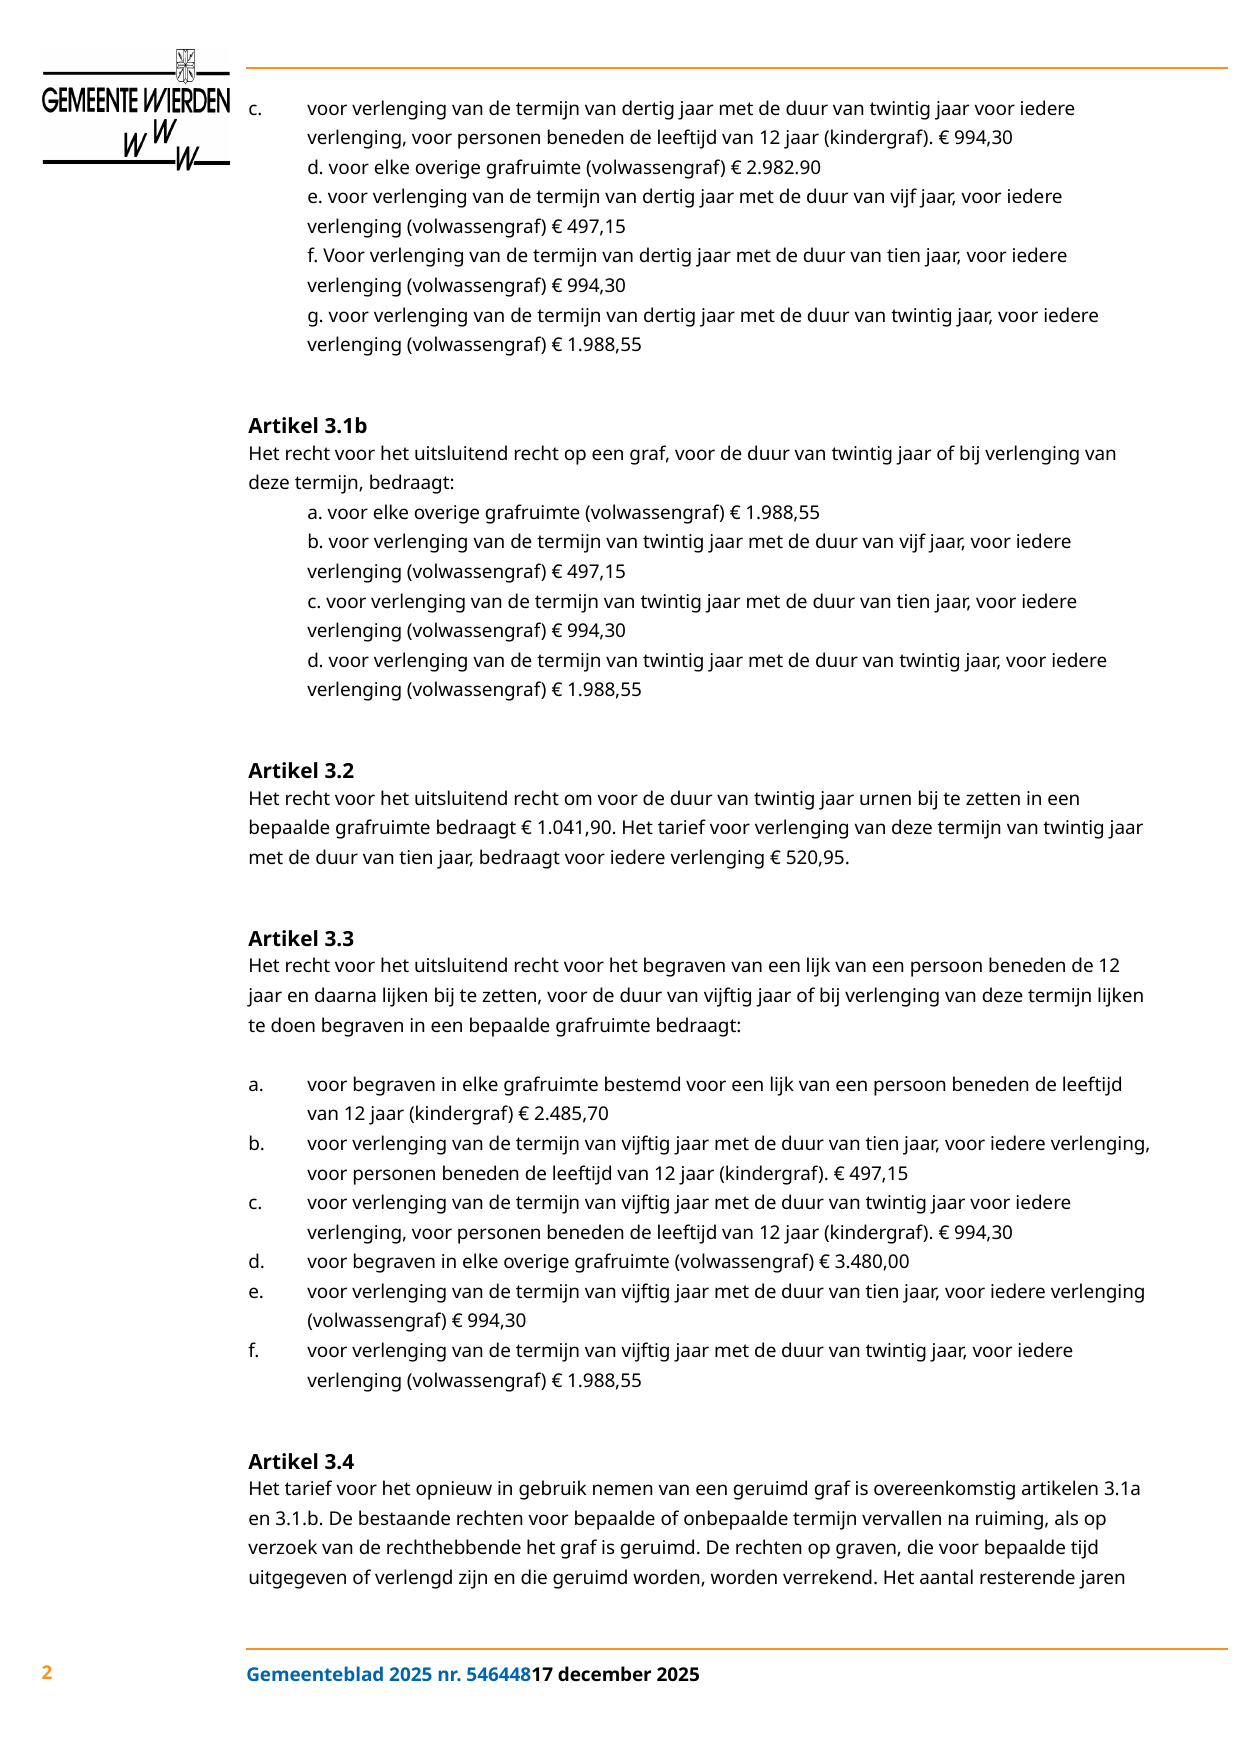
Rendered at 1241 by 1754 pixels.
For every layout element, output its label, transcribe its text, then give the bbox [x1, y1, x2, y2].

text Artikel 3.2 [248, 757, 1152, 785]
list voor verlenging van de termijn van dertig jaar met de duur van twintig jaar voor iedere verlenging, voor personen beneden de leeftijd van 12 jaar (kindergraf). € 994,30 [248, 95, 1152, 150]
list b. voor verlenging van de termijn van twintig jaar met de duur van vijf jaar, voor iedere verlenging (volwassengraf) € 497,15 [248, 529, 1152, 584]
list voor verlenging van de termijn van vijftig jaar met de duur van twintig jaar, voor iedere verlenging (volwassengraf) € 1.988,55 [248, 1337, 1152, 1392]
text Het recht voor het uitsluitend recht om voor de duur van twintig jaar urnen bij te zetten in een bepaalde grafruimte bedraagt € 1.041,90. Het tarief voor verlenging van deze termijn van twintig jaar met de duur van tien jaar, bedraagt voor iedere verlenging € 520,95. [248, 785, 1152, 870]
list voor verlenging van de termijn van vijftig jaar met de duur van tien jaar, voor iedere verlenging, voor personen beneden de leeftijd van 12 jaar (kindergraf). € 497,15 [248, 1130, 1152, 1185]
list voor verlenging van de termijn van vijftig jaar met de duur van twintig jaar voor iedere verlenging, voor personen beneden de leeftijd van 12 jaar (kindergraf). € 994,30 [248, 1189, 1152, 1244]
list c. voor verlenging van de termijn van twintig jaar met de duur van tien jaar, voor iedere verlenging (volwassengraf) € 994,30 [248, 588, 1152, 643]
list voor verlenging van de termijn van vijftig jaar met de duur van tien jaar, voor iedere verlenging (volwassengraf) € 994,30 [248, 1278, 1152, 1333]
list a. voor elke overige grafruimte (volwassengraf) € 1.988,55 [248, 499, 1152, 525]
text Artikel 3.4 [248, 1447, 1152, 1475]
list g. voor verlenging van de termijn van dertig jaar met de duur van twintig jaar, voor iedere verlenging (volwassengraf) € 1.988,55 [248, 302, 1152, 357]
list d. voor verlenging van de termijn van twintig jaar met de duur van twintig jaar, voor iedere verlenging (volwassengraf) € 1.988,55 [248, 647, 1152, 702]
list f. Voor verlenging van de termijn van dertig jaar met de duur van tien jaar, voor iedere verlenging (volwassengraf) € 994,30 [248, 243, 1152, 298]
text Artikel 3.1b [248, 411, 1152, 440]
list voor begraven in elke grafruimte bestemd voor een lijk van een persoon beneden de leeftijd van 12 jaar (kindergraf) € 2.485,70 [248, 1071, 1152, 1126]
picture [41, 47, 231, 172]
text Artikel 3.3 [248, 924, 1152, 953]
list voor begraven in elke overige grafruimte (volwassengraf) € 3.480,00 [248, 1248, 1152, 1274]
text Het recht voor het uitsluitend recht op een graf, voor de duur van twintig jaar of bij verlenging van deze termijn, bedraagt: [248, 440, 1152, 495]
list e. voor verlenging van de termijn van dertig jaar met de duur van vijf jaar, voor iedere verlenging (volwassengraf) € 497,15 [248, 183, 1152, 239]
text Het recht voor het uitsluitend recht voor het begraven van een lijk van een persoon beneden de 12 jaar en daarna lijken bij te zetten, voor de duur van vijftig jaar of bij verlenging van deze termijn lijken te doen begraven in een bepaalde grafruimte bedraagt: [248, 953, 1152, 1037]
list d. voor elke overige grafruimte (volwassengraf) € 2.982.90 [248, 154, 1152, 180]
text Het tarief voor het opnieuw in gebruik nemen van een geruimd graf is overeenkomstig artikelen 3.1a en 3.1.b. De bestaande rechten voor bepaalde of onbepaalde termijn vervallen na ruiming, als op verzoek van de rechthebbende het graf is geruimd. De rechten op graven, die voor bepaalde tijd uitgegeven of verlengd zijn en die geruimd worden, worden verrekend. Het aantal resterende jaren [248, 1475, 1152, 1590]
